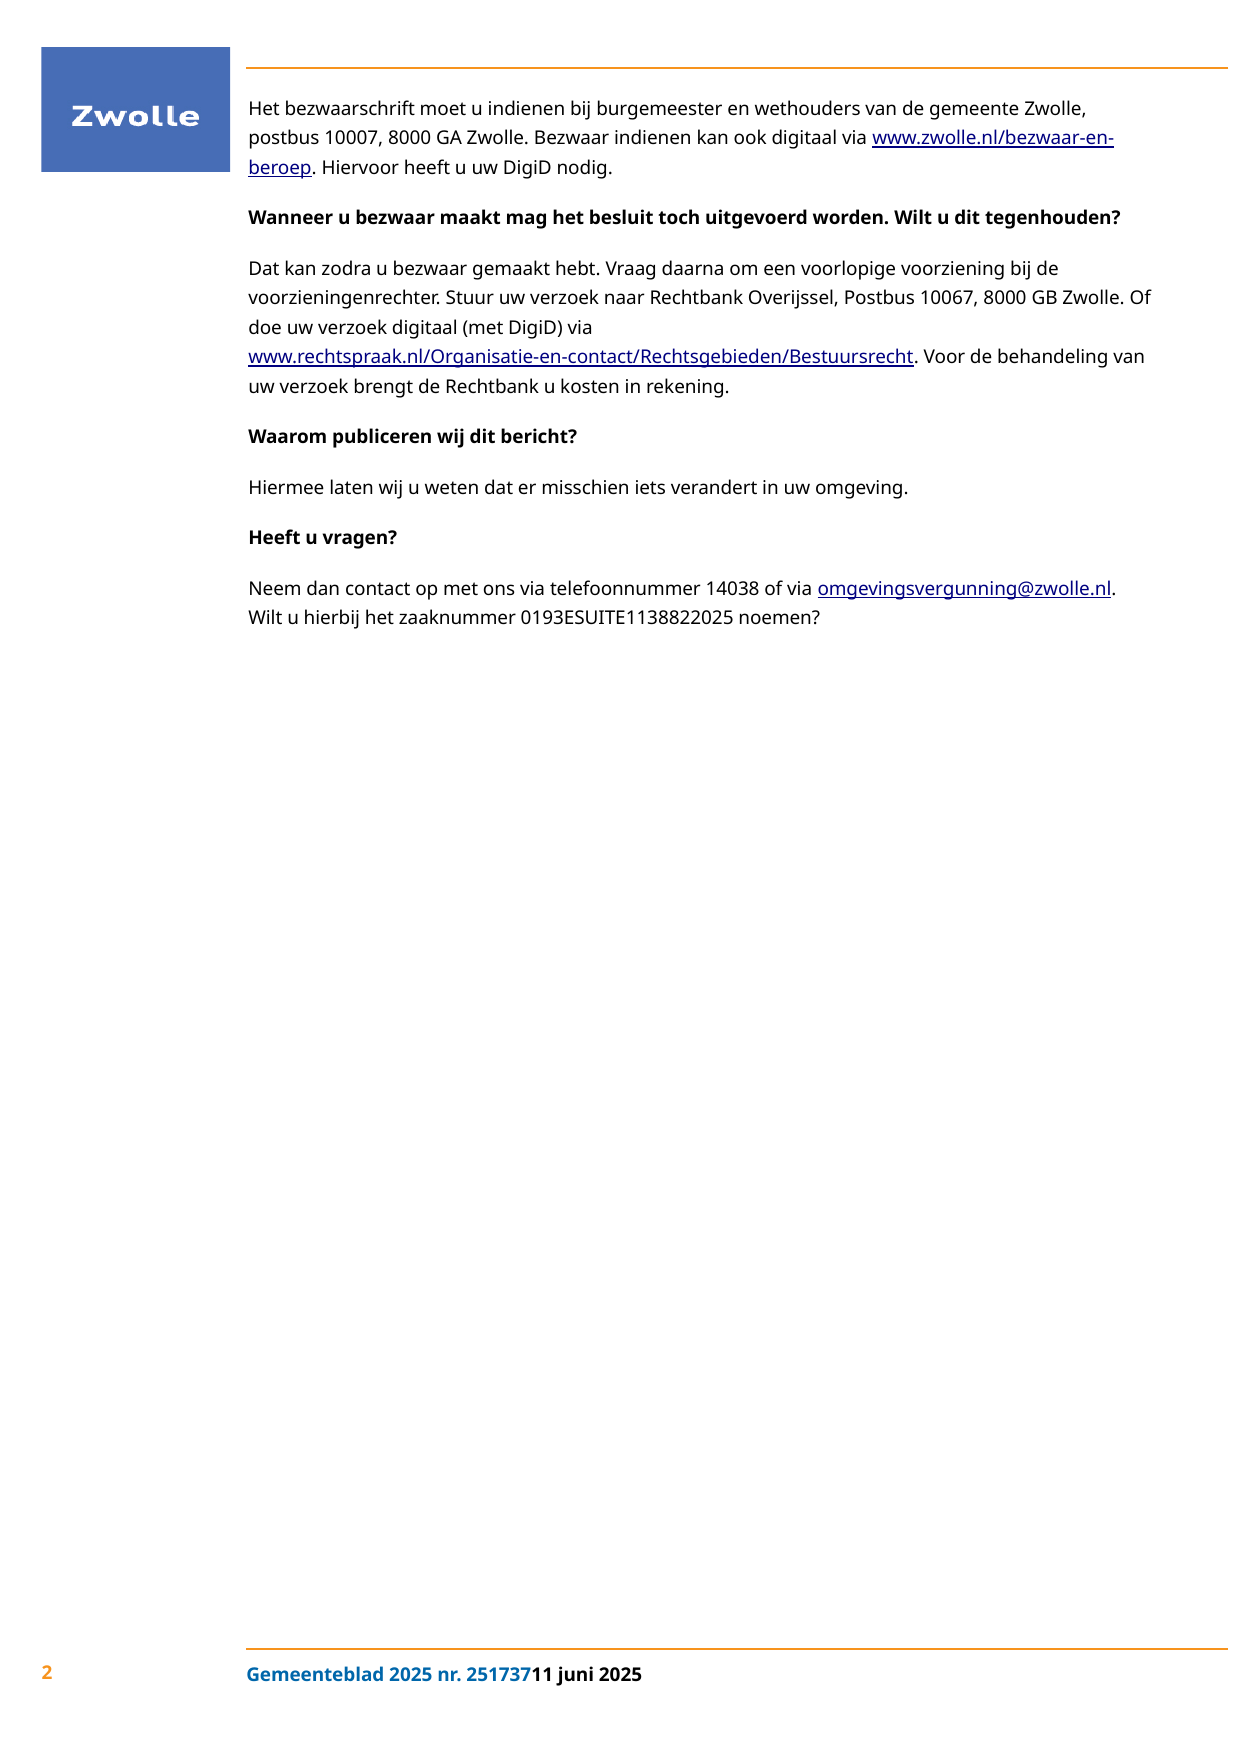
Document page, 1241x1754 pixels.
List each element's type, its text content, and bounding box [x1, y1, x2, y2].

picture [41, 47, 231, 172]
text Waarom publiceren wij dit bericht? [248, 423, 1152, 449]
text Heeft u vragen? [248, 524, 1152, 550]
text Neem dan contact op met ons via telefoonnummer 14038 of via omgevingsvergunning@zwolle.nl. Wilt u hierbij het zaaknummer 0193ESUITE1138822025 noemen? [248, 575, 1152, 630]
text Hiermee laten wij u weten dat er misschien iets verandert in uw omgeving. [248, 474, 1152, 500]
text Wanneer u bezwaar maakt mag het besluit toch uitgevoerd worden. Wilt u dit tegenhouden? [248, 204, 1152, 230]
text Dat kan zodra u bezwaar gemaakt hebt. Vraag daarna om een voorlopige voorziening bij de voorzieningenrechter. Stuur uw verzoek naar Rechtbank Overijssel, Postbus 10067, 8000 GB Zwolle. Of doe uw verzoek digitaal (met DigiD) via www.rechtspraak.nl/Organisatie-en-contact/Rechtsgebieden/Bestuursrecht. Voor de behandeling van uw verzoek brengt de Rechtbank u kosten in rekening. [248, 255, 1152, 399]
text Het bezwaarschrift moet u indienen bij burgemeester en wethouders van de gemeente Zwolle, postbus 10007, 8000 GA Zwolle. Bezwaar indienen kan ook digitaal via www.zwolle.nl/bezwaar-en-beroep. Hiervoor heeft u uw DigiD nodig. [248, 95, 1152, 180]
